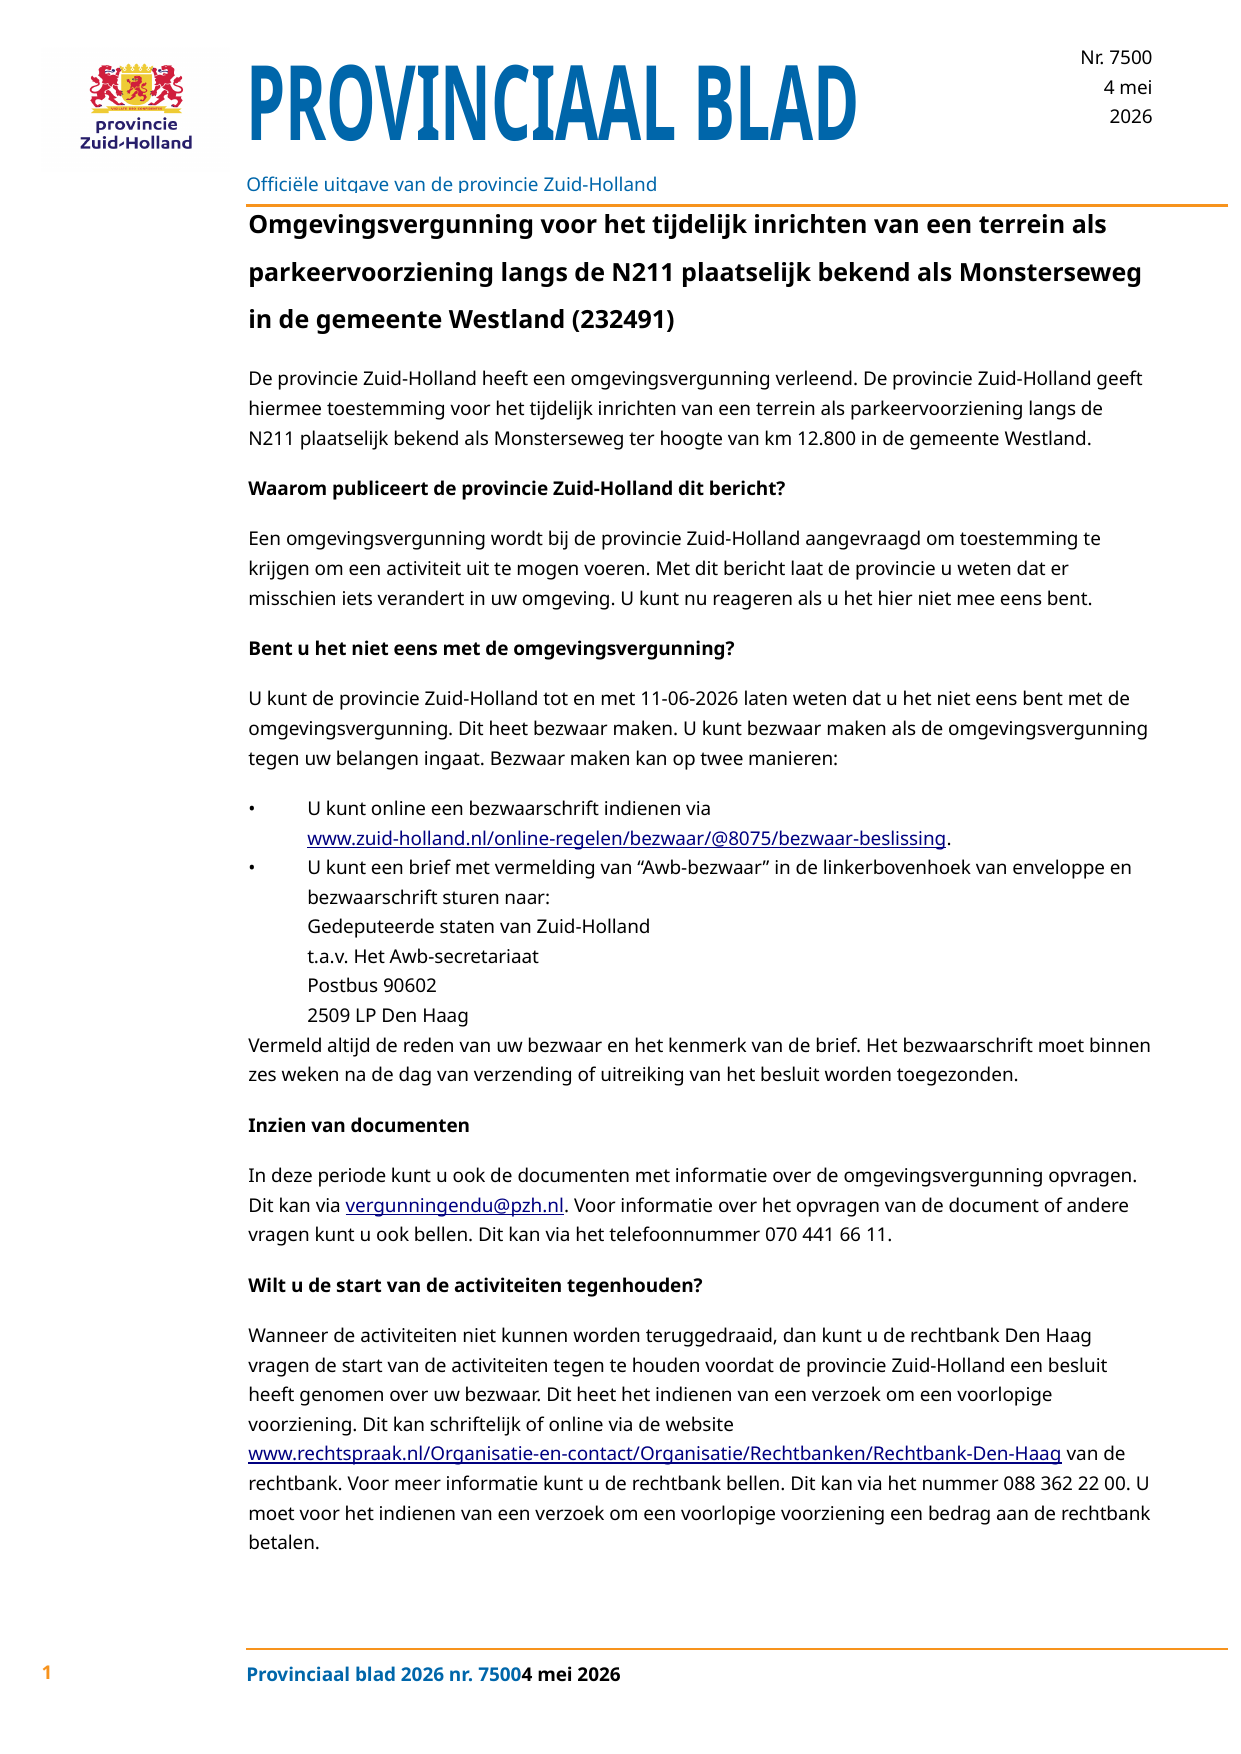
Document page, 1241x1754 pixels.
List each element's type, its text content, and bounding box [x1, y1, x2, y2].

text U kunt de provincie Zuid-Holland tot en met 11-06-2026 laten weten dat u het niet eens bent met de omgevingsvergunning. Dit heet bezwaar maken. U kunt bezwaar maken als de omgevingsvergunning tegen uw belangen ingaat. Bezwaar maken kan op twee manieren: [248, 686, 1152, 770]
list t.a.v. Het Awb-secretariaat [248, 943, 1152, 969]
list 2509 LP Den Haag [248, 1002, 1152, 1028]
list Postbus 90602 [248, 973, 1152, 998]
list Gedeputeerde staten van Zuid-Holland [248, 913, 1152, 939]
list U kunt een brief met vermelding van “Awb-bezwaar” in de linkerbovenhoek van enveloppe en bezwaarschrift sturen naar: [248, 854, 1152, 909]
picture [41, 47, 231, 172]
text Inzien van documenten [248, 1112, 1152, 1137]
list U kunt online een bezwaarschrift indienen via www.zuid-holland.nl/online-regelen/bezwaar/@8075/bezwaar-beslissing. [248, 795, 1152, 850]
text In deze periode kunt u ook de documenten met informatie over de omgevingsvergunning opvragen. Dit kan via vergunningendu@pzh.nl. Voor informatie over het opvragen van de document of andere vragen kunt u ook bellen. Dit kan via het telefoonnummer 070 441 66 11. [248, 1162, 1152, 1247]
text Een omgevingsvergunning wordt bij de provincie Zuid-Holland aangevraagd om toestemming te krijgen om een activiteit uit te mogen voeren. Met dit bericht laat de provincie u weten dat er misschien iets verandert in uw omgeving. U kunt nu reageren als u het hier niet mee eens bent. [248, 526, 1152, 610]
text Omgevingsvergunning voor het tijdelijk inrichten van een terrein als parkeervoorziening langs de N211 plaatselijk bekend als Monsterseweg in de gemeente Westland (232491) [248, 207, 1152, 336]
text Bent u het niet eens met de omgevingsvergunning? [248, 635, 1152, 661]
text Waarom publiceert de provincie Zuid-Holland dit bericht? [248, 475, 1152, 501]
text De provincie Zuid-Holland heeft een omgevingsvergunning verleend. De provincie Zuid-Holland geeft hiermee toestemming voor het tijdelijk inrichten van een terrein als parkeervoorziening langs de N211 plaatselijk bekend als Monsterseweg ter hoogte van km 12.800 in de gemeente Westland. [248, 366, 1152, 450]
text Wilt u de start van de activiteiten tegenhouden? [248, 1272, 1152, 1297]
text Wanneer de activiteiten niet kunnen worden teruggedraaid, dan kunt u de rechtbank Den Haag vragen de start van de activiteiten tegen te houden voordat de provincie Zuid-Holland een besluit heeft genomen over uw bezwaar. Dit heet het indienen van een verzoek om een voorlopige voorziening. Dit kan schriftelijk of online via de website www.rechtspraak.nl/Organisatie-en-contact/Organisatie/Rechtbanken/Rechtbank-Den-Haag van de rechtbank. Voor meer informatie kunt u de rechtbank bellen. Dit kan via het nummer 088 362 22 00. U moet voor het indienen van een verzoek om een voorlopige voorziening een bedrag aan de rechtbank betalen. [248, 1322, 1152, 1555]
text Vermeld altijd de reden van uw bezwaar en het kenmerk van de brief. Het bezwaarschrift moet binnen zes weken na de dag van verzending of uitreiking van het besluit worden toegezonden. [248, 1032, 1152, 1087]
